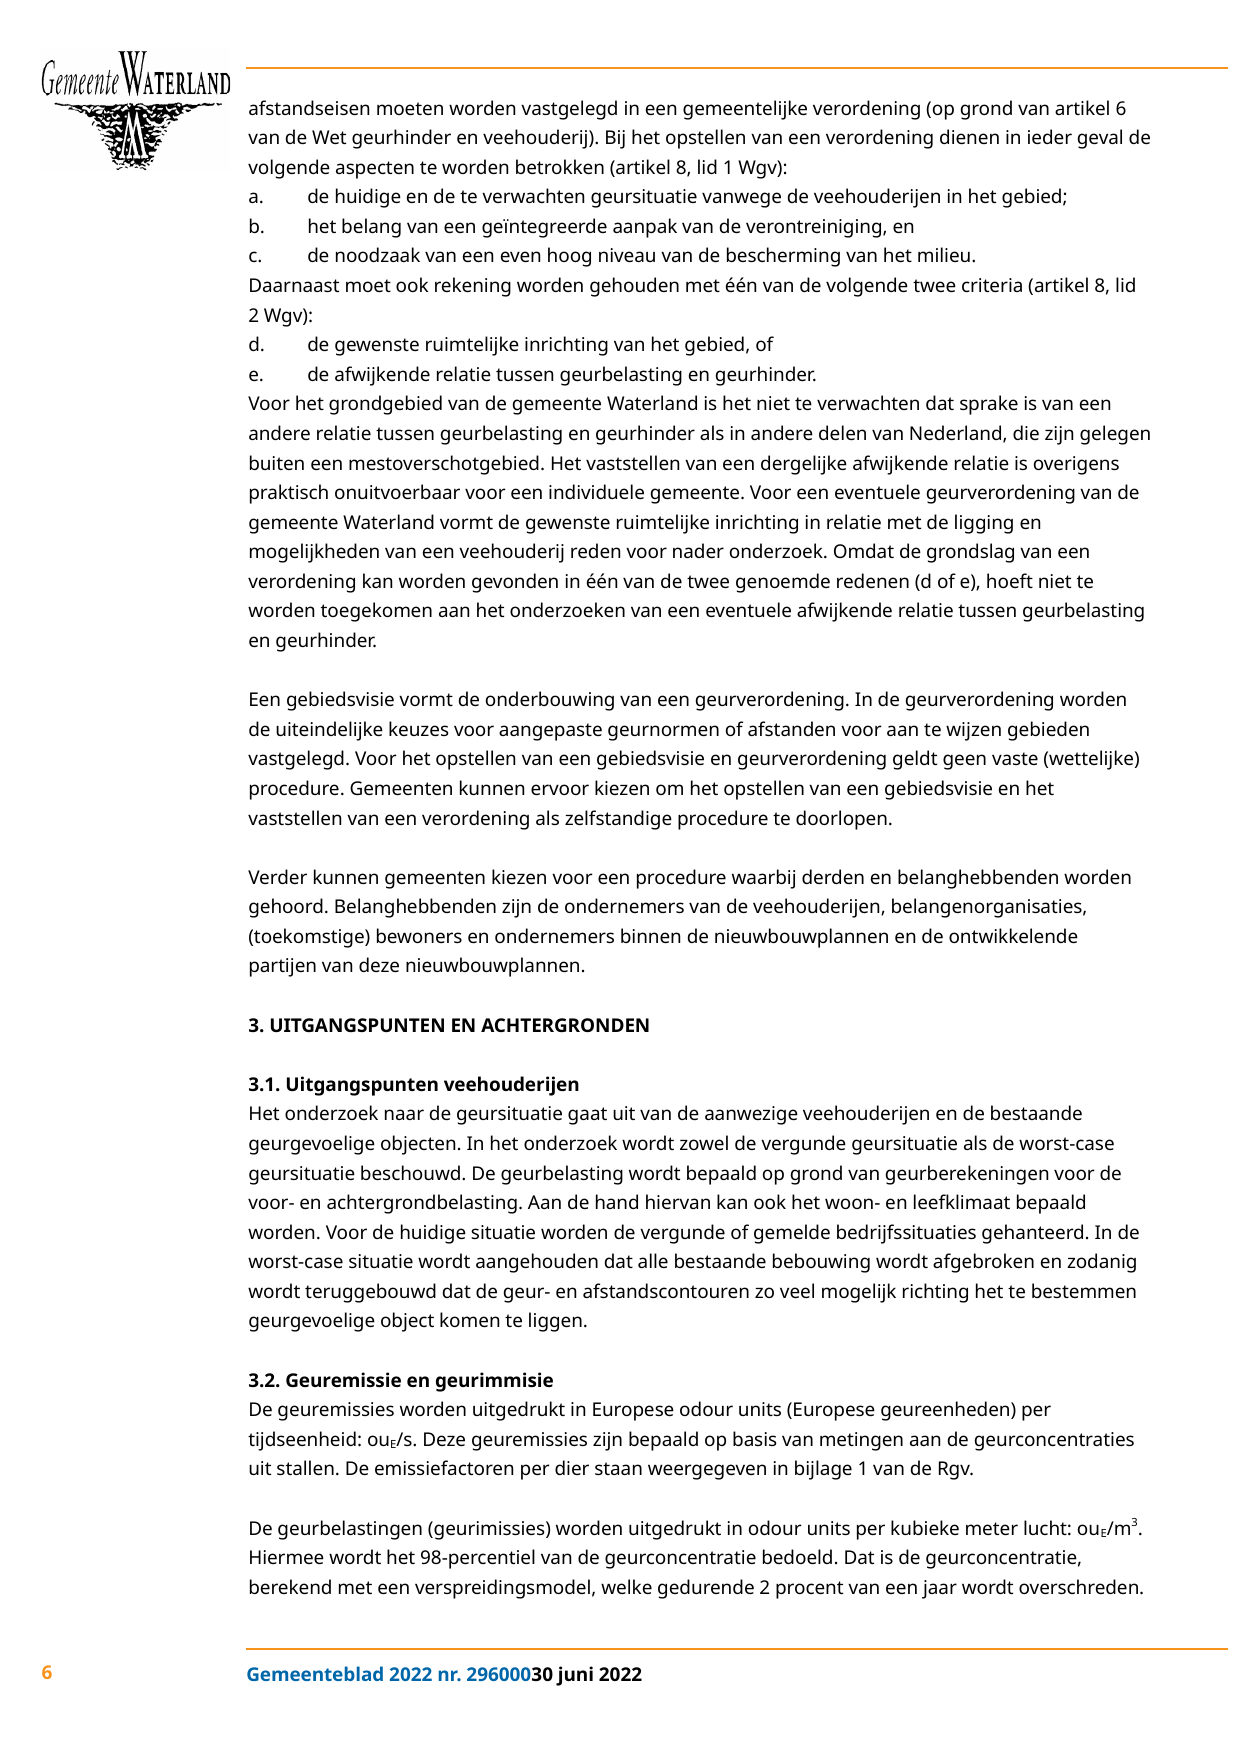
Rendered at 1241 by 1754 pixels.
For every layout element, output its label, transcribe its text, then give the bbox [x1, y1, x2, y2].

text Daarnaast moet ook rekening worden gehouden met één van de volgende twee criteria (artikel 8, lid 2 Wgv): [248, 272, 1152, 328]
list de gewenste ruimtelijke inrichting van het gebied, of [248, 331, 1152, 357]
text Verder kunnen gemeenten kiezen voor een procedure waarbij derden en belanghebbenden worden gehoord. Belanghebbenden zijn de ondernemers van de veehouderijen, belangenorganisaties, (toekomstige) bewoners en ondernemers binnen de nieuwbouwplannen en de ontwikkelende partijen van deze nieuwbouwplannen. [248, 864, 1152, 978]
text Het onderzoek naar de geursituatie gaat uit van de aanwezige veehouderijen en de bestaande geurgevoelige objecten. In het onderzoek wordt zowel de vergunde geursituatie als de worst-case geursituatie beschouwd. De geurbelasting wordt bepaald op grond van geurberekeningen voor de voor- en achtergrondbelasting. Aan de hand hiervan kan ook het woon- en leefklimaat bepaald worden. Voor de huidige situatie worden de vergunde of gemelde bedrijfssituaties gehanteerd. In de worst-case situatie wordt aangehouden dat alle bestaande bebouwing wordt afgebroken en zodanig wordt teruggebouwd dat de geur- en afstandscontouren zo veel mogelijk richting het te bestemmen geurgevoelige object komen te liggen. [248, 1101, 1152, 1333]
text 3.1. Uitgangspunten veehouderijen [248, 1071, 1152, 1097]
list de huidige en de te verwachten geursituatie vanwege de veehouderijen in het gebied; [248, 183, 1152, 209]
text De geurbelastingen (geurimissies) worden uitgedrukt in odour units per kubieke meter lucht: ouE/m3. Hiermee wordt het 98-percentiel van de geurconcentratie bedoeld. Dat is de geurconcentratie, berekend met een verspreidingsmodel, welke gedurende 2 procent van een jaar wordt overschreden. [248, 1515, 1152, 1600]
picture [41, 47, 231, 172]
text Voor het grondgebied van de gemeente Waterland is het niet te verwachten dat sprake is van een andere relatie tussen geurbelasting en geurhinder als in andere delen van Nederland, die zijn gelegen buiten een mestoverschotgebied. Het vaststellen van een dergelijke afwijkende relatie is overigens praktisch onuitvoerbaar voor een individuele gemeente. Voor een eventuele geurverordening van de gemeente Waterland vormt de gewenste ruimtelijke inrichting in relatie met de ligging en mogelijkheden van een veehouderij reden voor nader onderzoek. Omdat de grondslag van een verordening kan worden gevonden in één van de twee genoemde redenen (d of e), hoeft niet te worden toegekomen aan het onderzoeken van een eventuele afwijkende relatie tussen geurbelasting en geurhinder. [248, 391, 1152, 653]
text 3. UITGANGSPUNTEN EN ACHTERGRONDEN [248, 1012, 1152, 1038]
text afstandseisen moeten worden vastgelegd in een gemeentelijke verordening (op grond van artikel 6 van de Wet geurhinder en veehouderij). Bij het opstellen van een verordening dienen in ieder geval de volgende aspecten te worden betrokken (artikel 8, lid 1 Wgv): [248, 95, 1152, 180]
text De geuremissies worden uitgedrukt in Europese odour units (Europese geureenheden) per tijdseenheid: ouE/s. Deze geuremissies zijn bepaald op basis van metingen aan de geurconcentraties uit stallen. De emissiefactoren per dier staan weergegeven in bijlage 1 van de Rgv. [248, 1396, 1152, 1481]
text Een gebiedsvisie vormt de onderbouwing van een geurverordening. In de geurverordening worden de uiteindelijke keuzes voor aangepaste geurnormen of afstanden voor aan te wijzen gebieden vastgelegd. Voor het opstellen van een gebiedsvisie en geurverordening geldt geen vaste (wettelijke) procedure. Gemeenten kunnen ervoor kiezen om het opstellen van een gebiedsvisie en het vaststellen van een verordening als zelfstandige procedure te doorlopen. [248, 686, 1152, 831]
text 3.2. Geuremissie en geurimmisie [248, 1367, 1152, 1393]
list de noodzaak van een even hoog niveau van de bescherming van het milieu. [248, 243, 1152, 268]
list het belang van een geïntegreerde aanpak van de verontreiniging, en [248, 213, 1152, 239]
list de afwijkende relatie tussen geurbelasting en geurhinder. [248, 361, 1152, 387]
